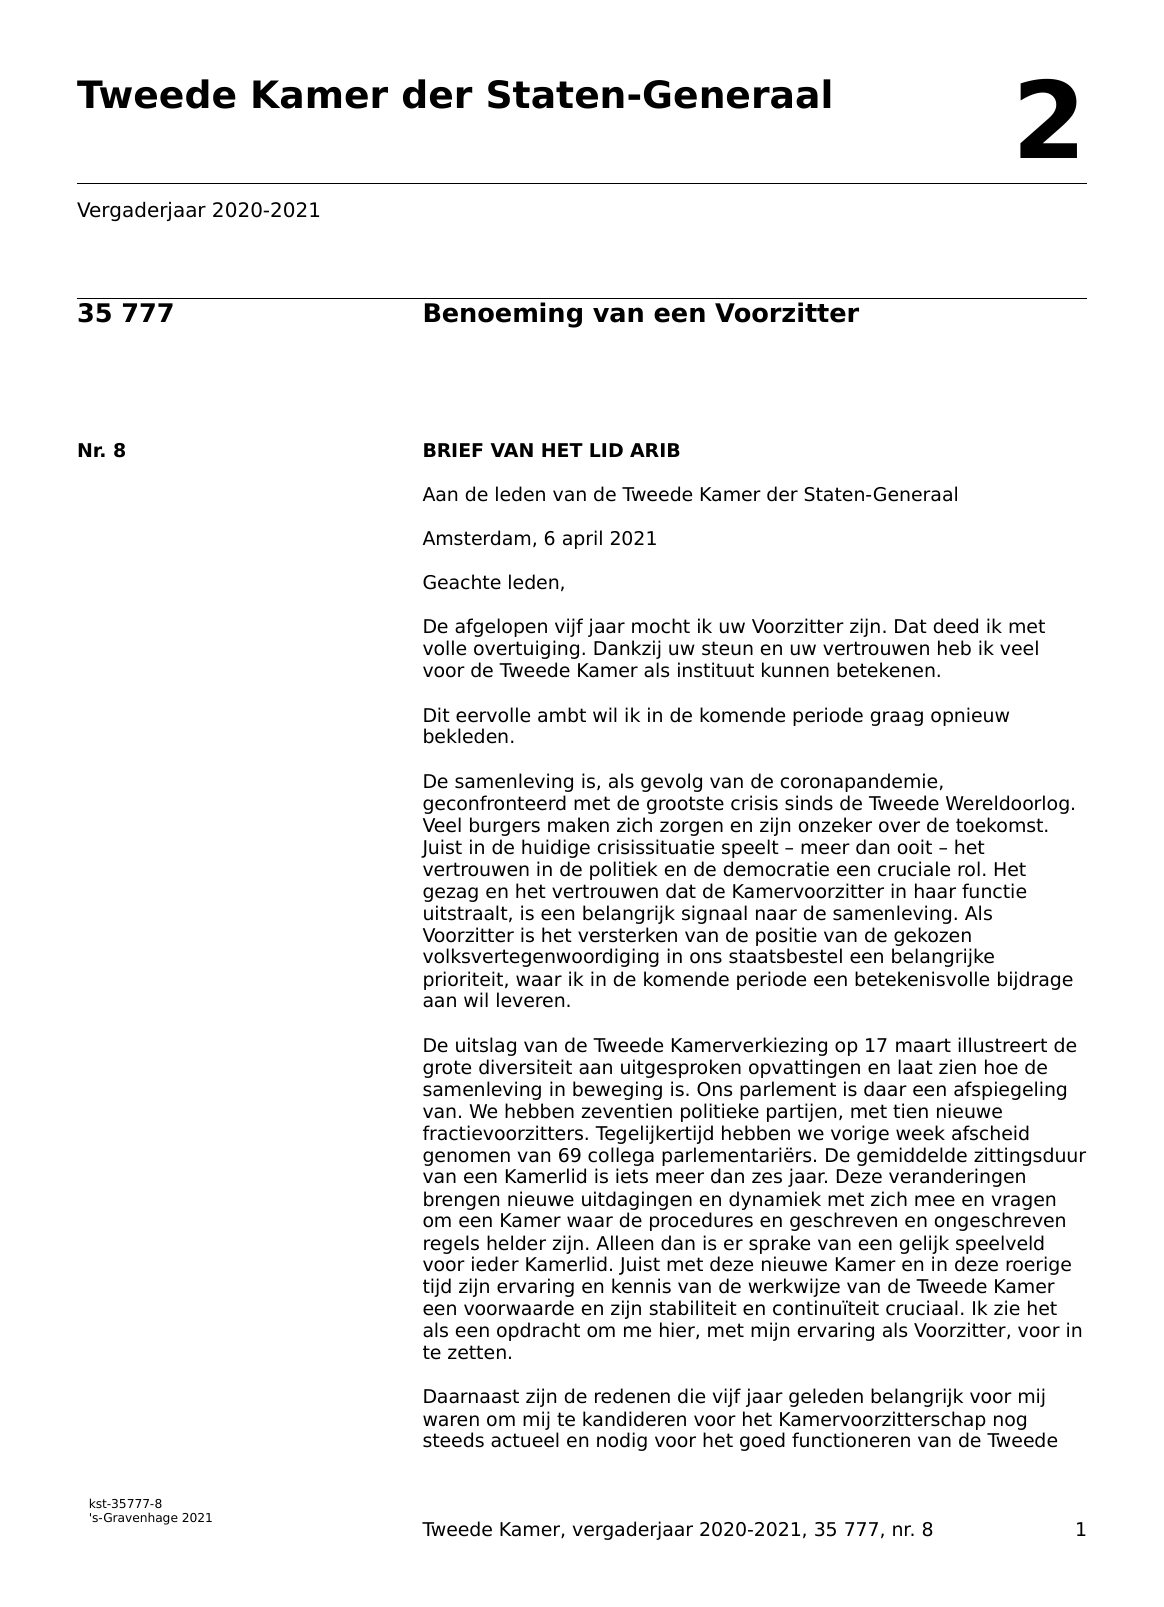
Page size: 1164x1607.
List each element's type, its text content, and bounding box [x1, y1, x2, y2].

text De afgelopen vijf jaar mocht ik uw Voorzitter zijn. Dat deed ik met volle overtuiging. Dankzij uw steun en uw vertrouwen heb ik veel voor de Tweede Kamer als instituut kunnen betekenen. [422, 616, 1087, 682]
text De uitslag van de Tweede Kamerverkiezing op 17 maart illustreert de grote diversiteit aan uitgesproken opvattingen en laat zien hoe de samenleving in beweging is. Ons parlement is daar een afspiegeling van. We hebben zeventien politieke partijen, met tien nieuwe fractievoorzitters. Tegelijkertijd hebben we vorige week afscheid genomen van 69 collega parlementariërs. De gemiddelde zittingsduur van een Kamerlid is iets meer dan zes jaar. Deze veranderingen brengen nieuwe uitdagingen en dynamiek met zich mee en vragen om een Kamer waar de procedures en geschreven en ongeschreven regels helder zijn. Alleen dan is er sprake van een gelijk speelveld voor ieder Kamerlid. Juist met deze nieuwe Kamer en in deze roerige tijd zijn ervaring en kennis van de werkwijze van de Tweede Kamer een voorwaarde en zijn stabiliteit en continuïteit cruciaal. Ik zie het als een opdracht om me hier, met mijn ervaring als Voorzitter, voor in te zetten. [422, 1034, 1087, 1364]
table_header Tweede Kamer der Staten-Generaal [77, 59, 886, 183]
subtitle 35 777 Benoeming van een Voorzitter [77, 299, 1087, 329]
text Daarnaast zijn de redenen die vijf jaar geleden belangrijk voor mij waren om mij te kandideren voor het Kamervoorzitterschap nog steeds actueel en nodig voor het goed functioneren van de Tweede [422, 1386, 1087, 1452]
table_header 2 [886, 59, 1087, 183]
text 's-Gravenhage 2021 [88, 1511, 323, 1525]
text Amsterdam, 6 april 2021 [422, 528, 1087, 550]
text De samenleving is, als gevolg van de coronapandemie, geconfronteerd met de grootste crisis sinds de Tweede Wereldoorlog. Veel burgers maken zich zorgen en zijn onzeker over de toekomst. Juist in de huidige crisissituatie speelt – meer dan ooit – het vertrouwen in de politiek en de democratie een cruciale rol. Het gezag en het vertrouwen dat de Kamervoorzitter in haar functie uitstraalt, is een belangrijk signaal naar de samenleving. Als Voorzitter is het versterken van de positie van de gekozen volksvertegenwoordiging in ons staatsbestel een belangrijke prioriteit, waar ik in de komende periode een betekenisvolle bijdrage aan wil leveren. [422, 771, 1087, 1012]
table_cell Vergaderjaar 2020-2021 [77, 184, 1087, 298]
text Geachte leden, [422, 572, 1087, 594]
subtitle Nr. 8 BRIEF VAN HET LID ARIB [77, 440, 1087, 462]
text Aan de leden van de Tweede Kamer der Staten-Generaal [422, 484, 1087, 506]
text Dit eervolle ambt wil ik in de komende periode graag opnieuw bekleden. [422, 704, 1087, 748]
text kst-35777-8 [88, 1497, 323, 1511]
